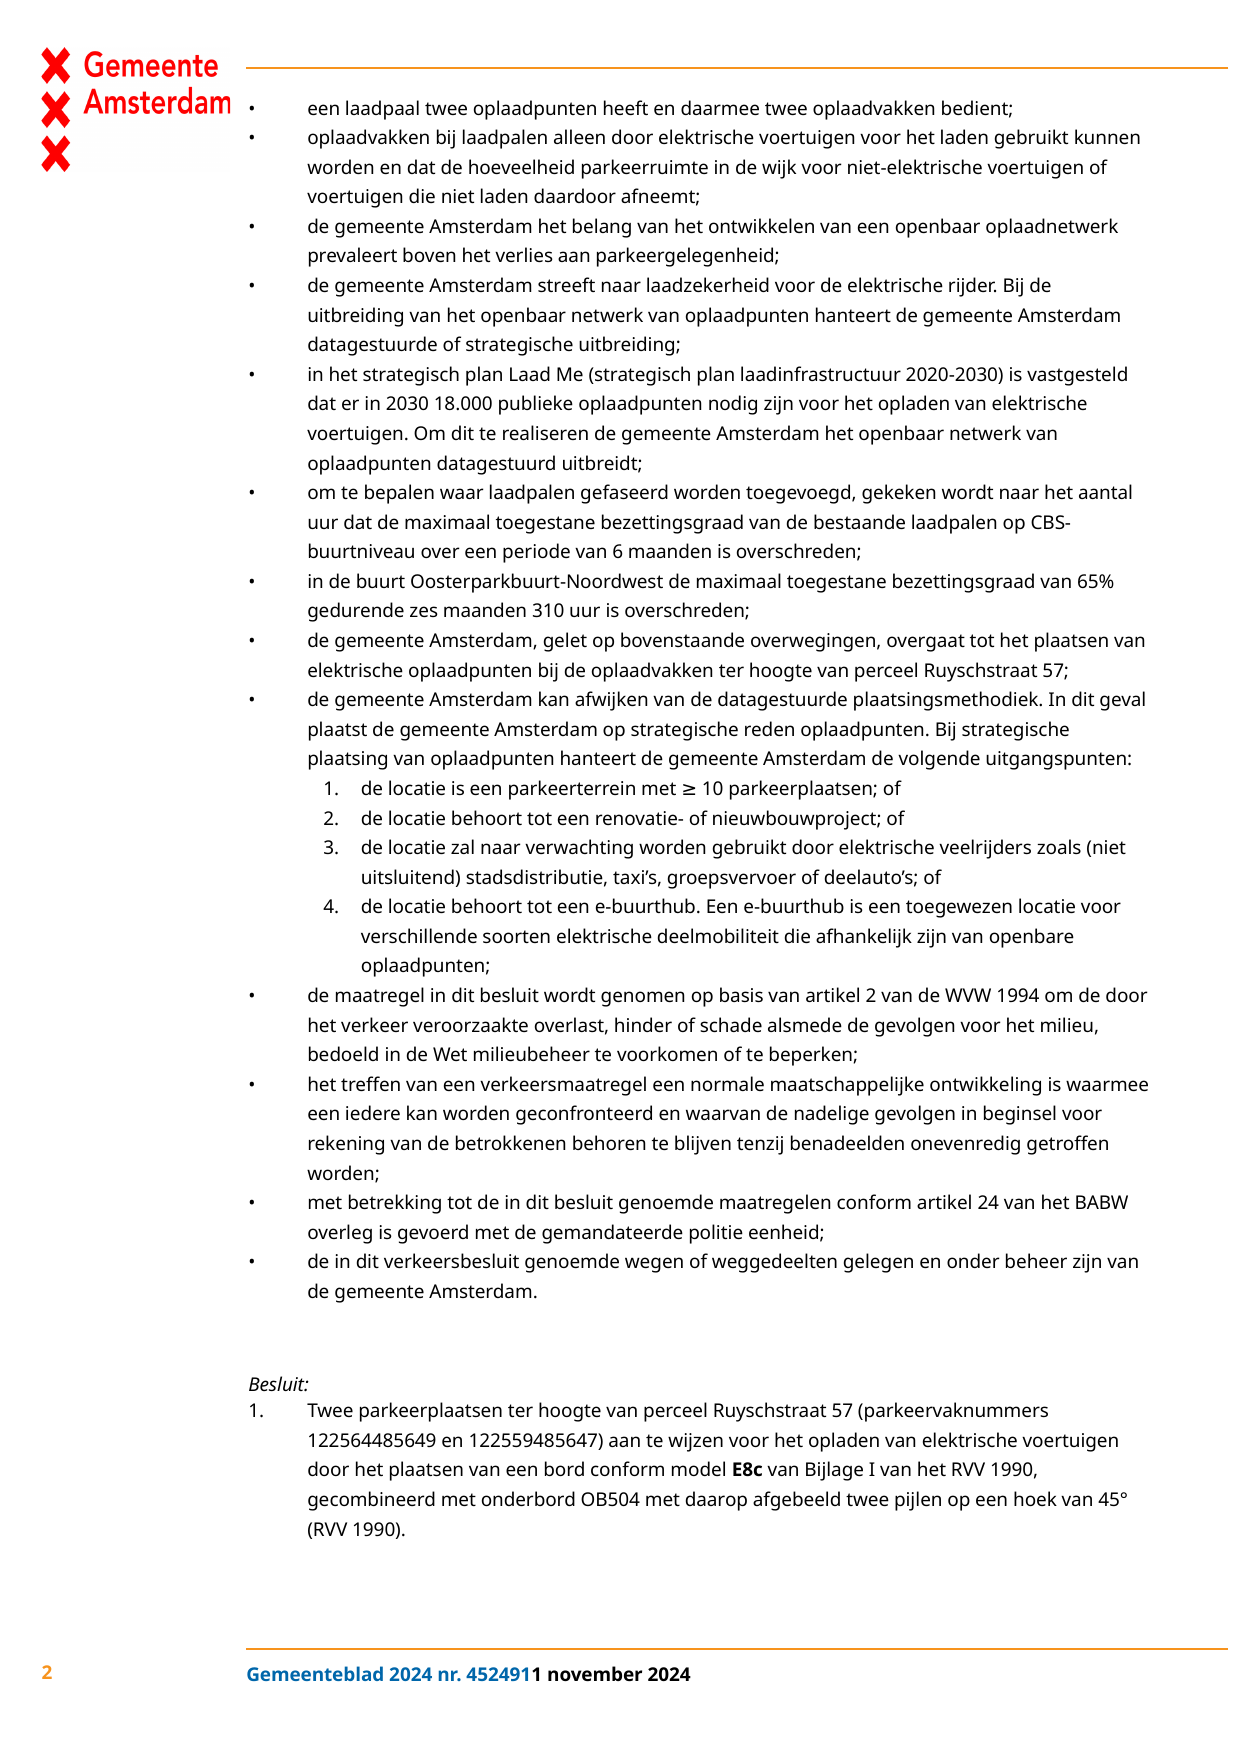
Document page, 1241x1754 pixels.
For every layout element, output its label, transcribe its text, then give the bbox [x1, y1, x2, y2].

list de gemeente Amsterdam, gelet op bovenstaande overwegingen, overgaat tot het plaatsen van elektrische oplaadpunten bij de oplaadvakken ter hoogte van perceel Ruyschstraat 57; [248, 627, 1152, 683]
list de maatregel in dit besluit wordt genomen op basis van artikel 2 van de WVW 1994 om de door het verkeer veroorzaakte overlast, hinder of schade alsmede de gevolgen voor het milieu, bedoeld in de Wet milieubeheer te voorkomen of te beperken; [248, 982, 1152, 1067]
picture [41, 47, 231, 172]
list een laadpaal twee oplaadpunten heeft en daarmee twee oplaadvakken bedient; [248, 95, 1152, 121]
list de in dit verkeersbesluit genoemde wegen of weggedeelten gelegen en onder beheer zijn van de gemeente Amsterdam. [248, 1248, 1152, 1304]
list in het strategisch plan Laad Me (strategisch plan laadinfrastructuur 2020-2030) is vastgesteld dat er in 2030 18.000 publieke oplaadpunten nodig zijn voor het opladen van elektrische voertuigen. Om dit te realiseren de gemeente Amsterdam het openbaar netwerk van oplaadpunten datagestuurd uitbreidt; [248, 361, 1152, 476]
list oplaadvakken bij laadpalen alleen door elektrische voertuigen voor het laden gebruikt kunnen worden en dat de hoeveelheid parkeerruimte in de wijk voor niet-elektrische voertuigen of voertuigen die niet laden daardoor afneemt; [248, 124, 1152, 209]
list om te bepalen waar laadpalen gefaseerd worden toegevoegd, gekeken wordt naar het aantal uur dat de maximaal toegestane bezettingsgraad van de bestaande laadpalen op CBS-buurtniveau over een periode van 6 maanden is overschreden; [248, 479, 1152, 564]
list Twee parkeerplaatsen ter hoogte van perceel Ruyschstraat 57 (parkeervaknummers 122564485649 en 122559485647) aan te wijzen voor het opladen van elektrische voertuigen door het plaatsen van een bord conform model E8c van Bijlage I van het RVV 1990, gecombineerd met onderbord OB504 met daarop afgebeeld twee pijlen op een hoek van 45° (RVV 1990). [248, 1397, 1152, 1541]
list met betrekking tot de in dit besluit genoemde maatregelen conform artikel 24 van het BABW overleg is gevoerd met de gemandateerde politie eenheid; [248, 1189, 1152, 1245]
list de locatie is een parkeerterrein met ≥ 10 parkeerplaatsen; of [323, 775, 1152, 801]
list de locatie zal naar verwachting worden gebruikt door elektrische veelrijders zoals (niet uitsluitend) stadsdistributie, taxi’s, groepsvervoer of deelauto’s; of [323, 834, 1152, 890]
list de locatie behoort tot een renovatie- of nieuwbouwproject; of [323, 805, 1152, 831]
list de gemeente Amsterdam streeft naar laadzekerheid voor de elektrische rijder. Bij de uitbreiding van het openbaar netwerk van oplaadpunten hanteert de gemeente Amsterdam datagestuurde of strategische uitbreiding; [248, 272, 1152, 357]
list de locatie behoort tot een e-buurthub. Een e-buurthub is een toegewezen locatie voor verschillende soorten elektrische deelmobiliteit die afhankelijk zijn van openbare oplaadpunten; [323, 893, 1152, 978]
list de gemeente Amsterdam het belang van het ontwikkelen van een openbaar oplaadnetwerk prevaleert boven het verlies aan parkeergelegenheid; [248, 213, 1152, 268]
list in de buurt Oosterparkbuurt-Noordwest de maximaal toegestane bezettingsgraad van 65% gedurende zes maanden 310 uur is overschreden; [248, 568, 1152, 623]
text Besluit: [248, 1372, 1152, 1397]
list de gemeente Amsterdam kan afwijken van de datagestuurde plaatsingsmethodiek. In dit geval plaatst de gemeente Amsterdam op strategische reden oplaadpunten. Bij strategische plaatsing van oplaadpunten hanteert de gemeente Amsterdam de volgende uitgangspunten: [248, 686, 1152, 771]
list het treffen van een verkeersmaatregel een normale maatschappelijke ontwikkeling is waarmee een iedere kan worden geconfronteerd en waarvan de nadelige gevolgen in beginsel voor rekening van de betrokkenen behoren te blijven tenzij benadeelden onevenredig getroffen worden; [248, 1071, 1152, 1186]
